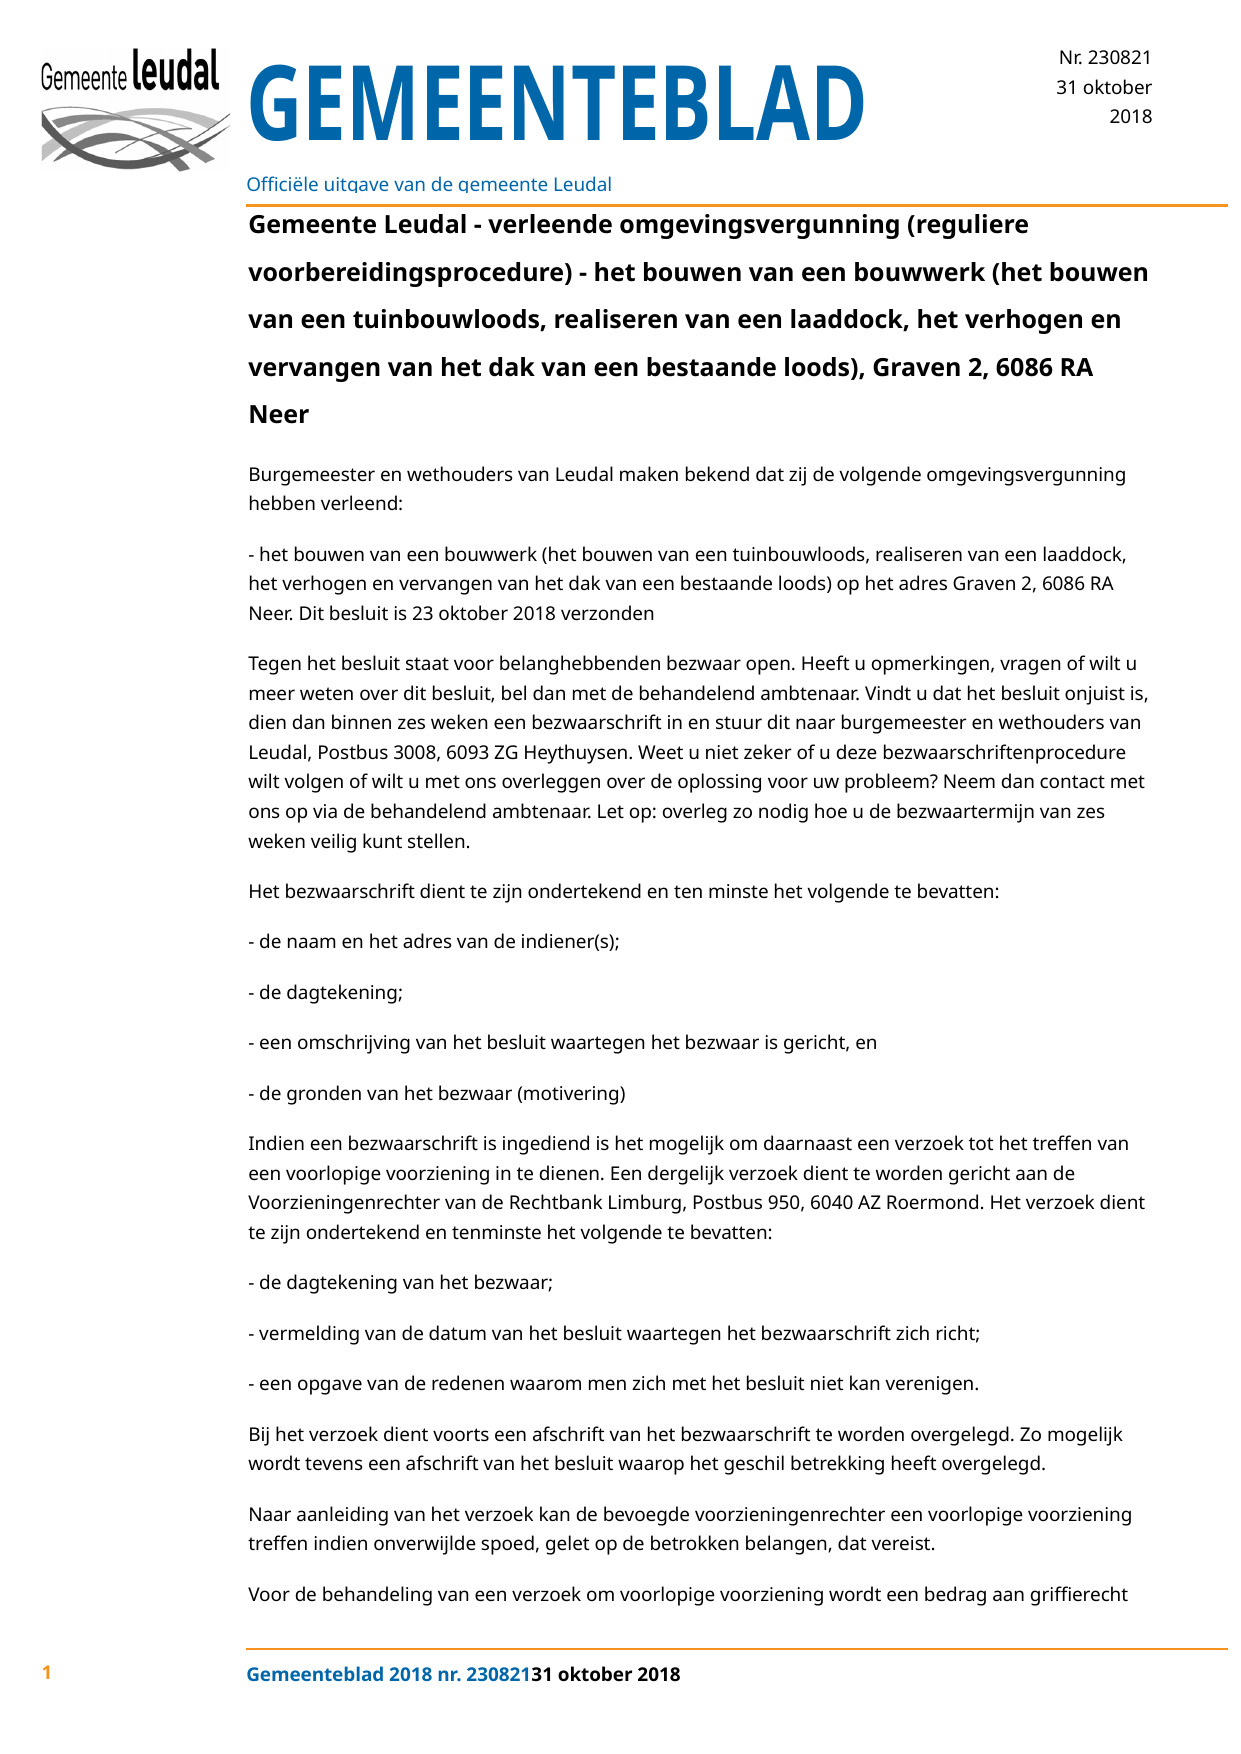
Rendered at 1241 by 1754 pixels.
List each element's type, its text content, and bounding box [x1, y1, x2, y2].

text Naar aanleiding van het verzoek kan de bevoegde voorzieningenrechter een voorlopige voorziening treffen indien onverwijlde spoed, gelet op de betrokken belangen, dat vereist. [248, 1501, 1152, 1556]
text Het bezwaarschrift dient te zijn ondertekend en ten minste het volgende te bevatten: [248, 878, 1152, 904]
text Gemeente Leudal - verleende omgevingsvergunning (reguliere voorbereidingsprocedure) - het bouwen van een bouwwerk (het bouwen van een tuinbouwloods, realiseren van een laaddock, het verhogen en vervangen van het dak van een bestaande loods), Graven 2, 6086 RA Neer [248, 207, 1152, 431]
text - vermelding van de datum van het besluit waartegen het bezwaarschrift zich richt; [248, 1320, 1152, 1346]
text - een omschrijving van het besluit waartegen het bezwaar is gericht, en [248, 1029, 1152, 1055]
text - de dagtekening van het bezwaar; [248, 1269, 1152, 1295]
text Voor de behandeling van een verzoek om voorlopige voorziening wordt een bedrag aan griffierecht [248, 1581, 1152, 1606]
text - het bouwen van een bouwwerk (het bouwen van een tuinbouwloods, realiseren van een laaddock, het verhogen en vervangen van het dak van een bestaande loods) op het adres Graven 2, 6086 RA Neer. Dit besluit is 23 oktober 2018 verzonden [248, 541, 1152, 626]
picture [41, 47, 231, 172]
text Tegen het besluit staat voor belanghebbenden bezwaar open. Heeft u opmerkingen, vragen of wilt u meer weten over dit besluit, bel dan met de behandelend ambtenaar. Vindt u dat het besluit onjuist is, dien dan binnen zes weken een bezwaarschrift in en stuur dit naar burgemeester en wethouders van Leudal, Postbus 3008, 6093 ZG Heythuysen. Weet u niet zeker of u deze bezwaarschriftenprocedure wilt volgen of wilt u met ons overleggen over de oplossing voor uw probleem? Neem dan contact met ons op via de behandelend ambtenaar. Let op: overleg zo nodig hoe u de bezwaartermijn van zes weken veilig kunt stellen. [248, 650, 1152, 853]
text - een opgave van de redenen waarom men zich met het besluit niet kan verenigen. [248, 1370, 1152, 1396]
text Burgemeester en wethouders van Leudal maken bekend dat zij de volgende omgevingsvergunning hebben verleend: [248, 461, 1152, 516]
text - de gronden van het bezwaar (motivering) [248, 1080, 1152, 1106]
text Bij het verzoek dient voorts een afschrift van het bezwaarschrift te worden overgelegd. Zo mogelijk wordt tevens een afschrift van het besluit waarop het geschil betrekking heeft overgelegd. [248, 1421, 1152, 1476]
text - de dagtekening; [248, 979, 1152, 1005]
text Indien een bezwaarschrift is ingediend is het mogelijk om daarnaast een verzoek tot het treffen van een voorlopige voorziening in te dienen. Een dergelijk verzoek dient te worden gericht aan de Voorzieningenrechter van de Rechtbank Limburg, Postbus 950, 6040 AZ Roermond. Het verzoek dient te zijn ondertekend en tenminste het volgende te bevatten: [248, 1130, 1152, 1245]
text - de naam en het adres van de indiener(s); [248, 929, 1152, 954]
